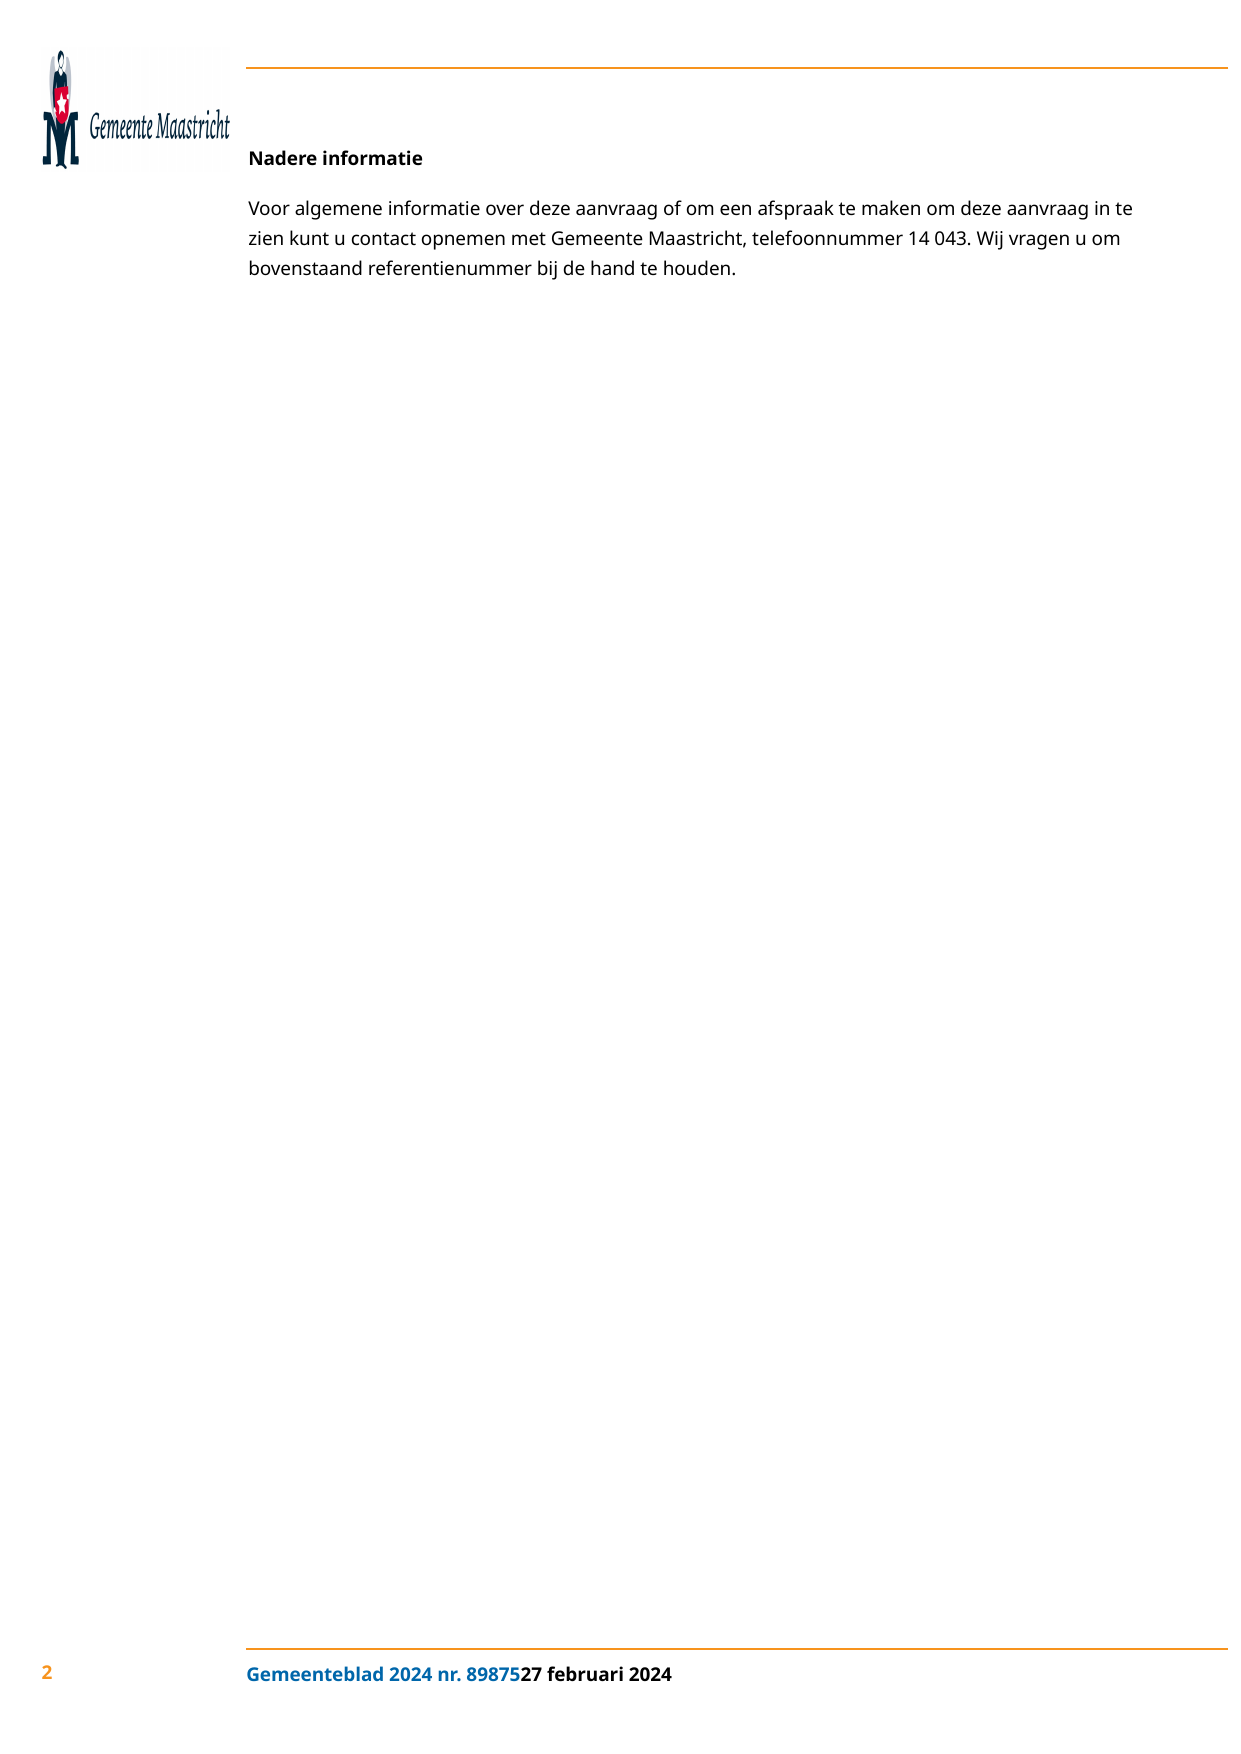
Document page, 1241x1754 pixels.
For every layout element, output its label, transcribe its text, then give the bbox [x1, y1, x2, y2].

text Nadere informatie [248, 145, 1152, 171]
text Voor algemene informatie over deze aanvraag of om een afspraak te maken om deze aanvraag in te zien kunt u contact opnemen met Gemeente Maastricht, telefoonnummer 14 043. Wij vragen u om bovenstaand referentienummer bij de hand te houden. [248, 196, 1152, 281]
picture [41, 47, 231, 172]
